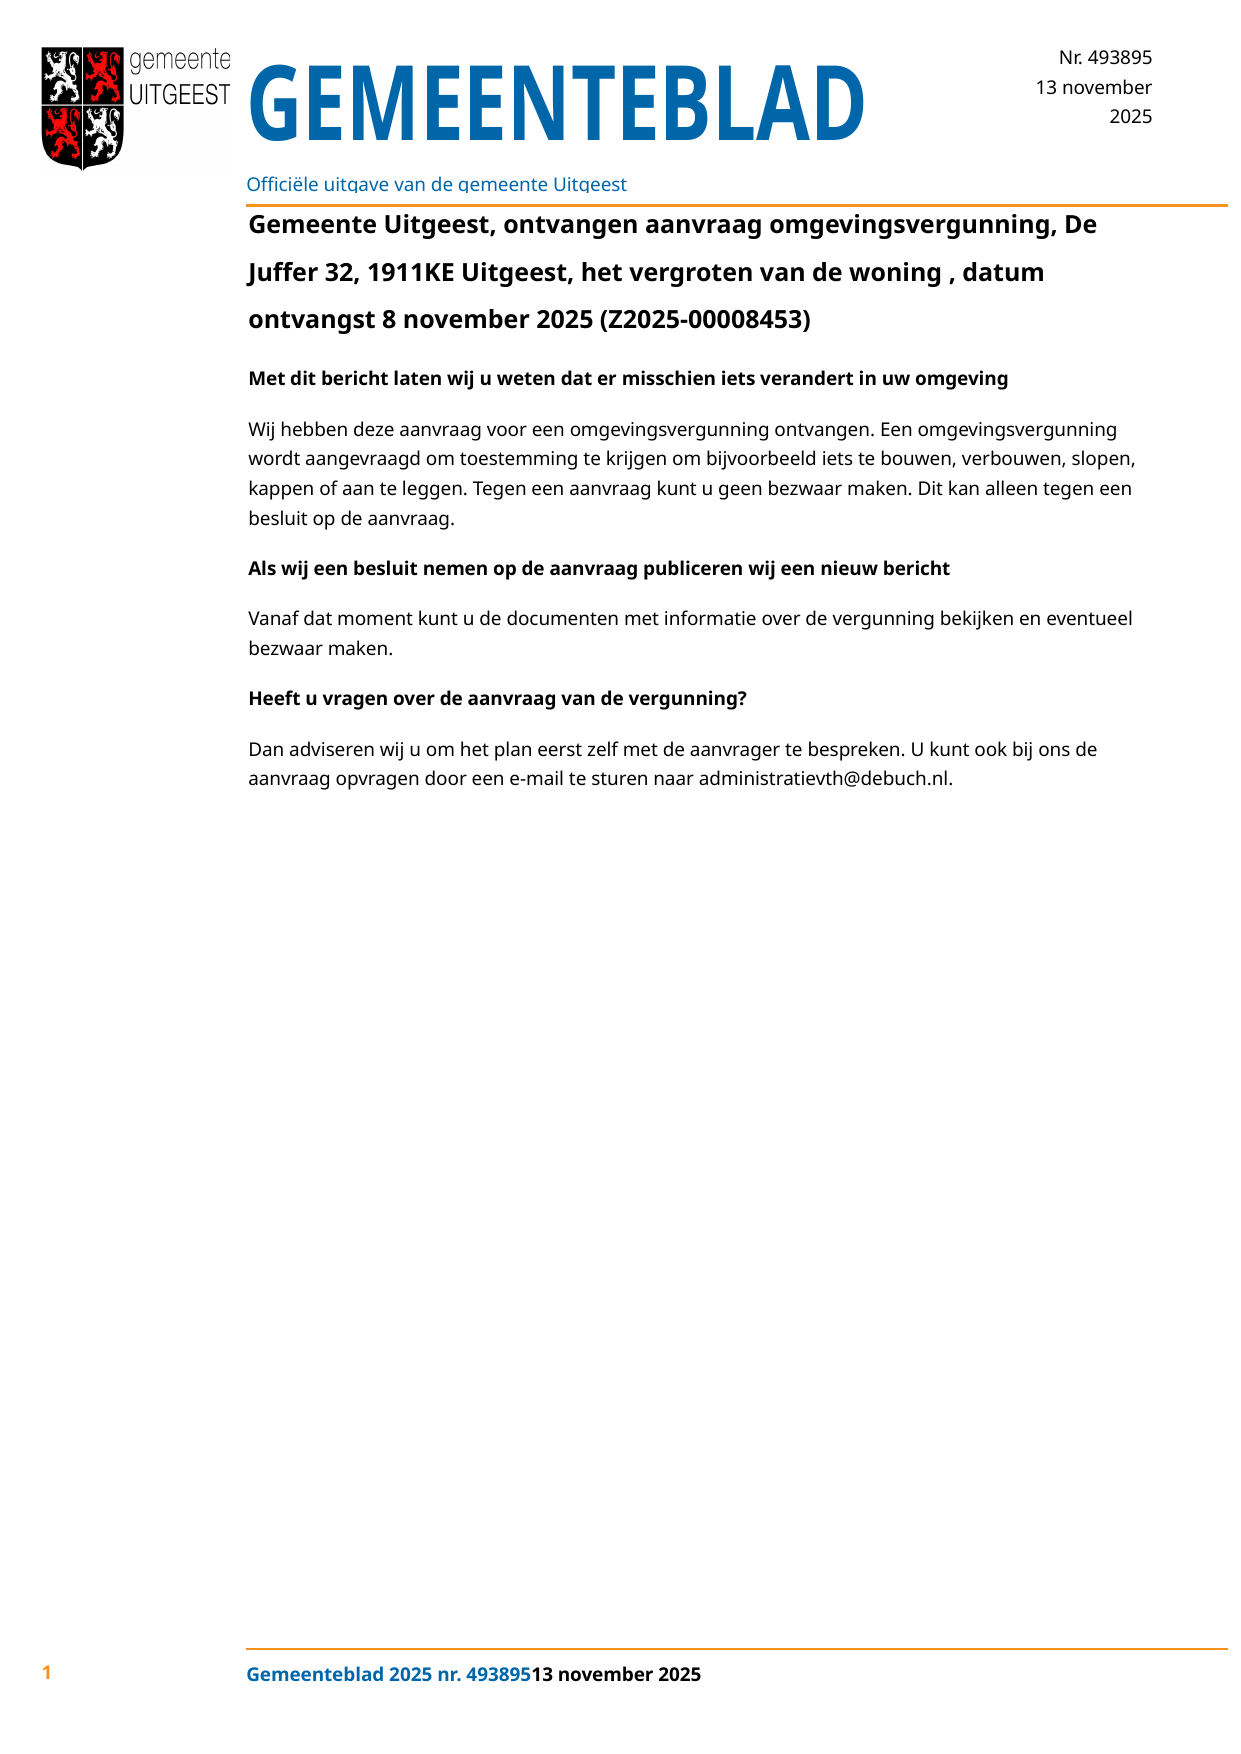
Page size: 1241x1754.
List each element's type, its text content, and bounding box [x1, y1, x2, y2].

text Heeft u vragen over de aanvraag van de vergunning? [248, 686, 1152, 711]
text Vanaf dat moment kunt u de documenten met informatie over de vergunning bekijken en eventueel bezwaar maken. [248, 606, 1152, 661]
text Met dit bericht laten wij u weten dat er misschien iets verandert in uw omgeving [248, 366, 1152, 391]
picture [41, 47, 231, 172]
text Dan adviseren wij u om het plan eerst zelf met de aanvrager te bespreken. U kunt ook bij ons de aanvraag opvragen door een e-mail te sturen naar administratievth@debuch.nl. [248, 736, 1152, 791]
text Wij hebben deze aanvraag voor een omgevingsvergunning ontvangen. Een omgevingsvergunning wordt aangevraagd om toestemming te krijgen om bijvoorbeeld iets te bouwen, verbouwen, slopen, kappen of aan te leggen. Tegen een aanvraag kunt u geen bezwaar maken. Dit kan alleen tegen een besluit op de aanvraag. [248, 416, 1152, 530]
text Gemeente Uitgeest, ontvangen aanvraag omgevingsvergunning, De Juffer 32, 1911KE Uitgeest, het vergroten van de woning , datum ontvangst 8 november 2025 (Z2025-00008453) [248, 207, 1152, 336]
text Als wij een besluit nemen op de aanvraag publiceren wij een nieuw bericht [248, 555, 1152, 581]
